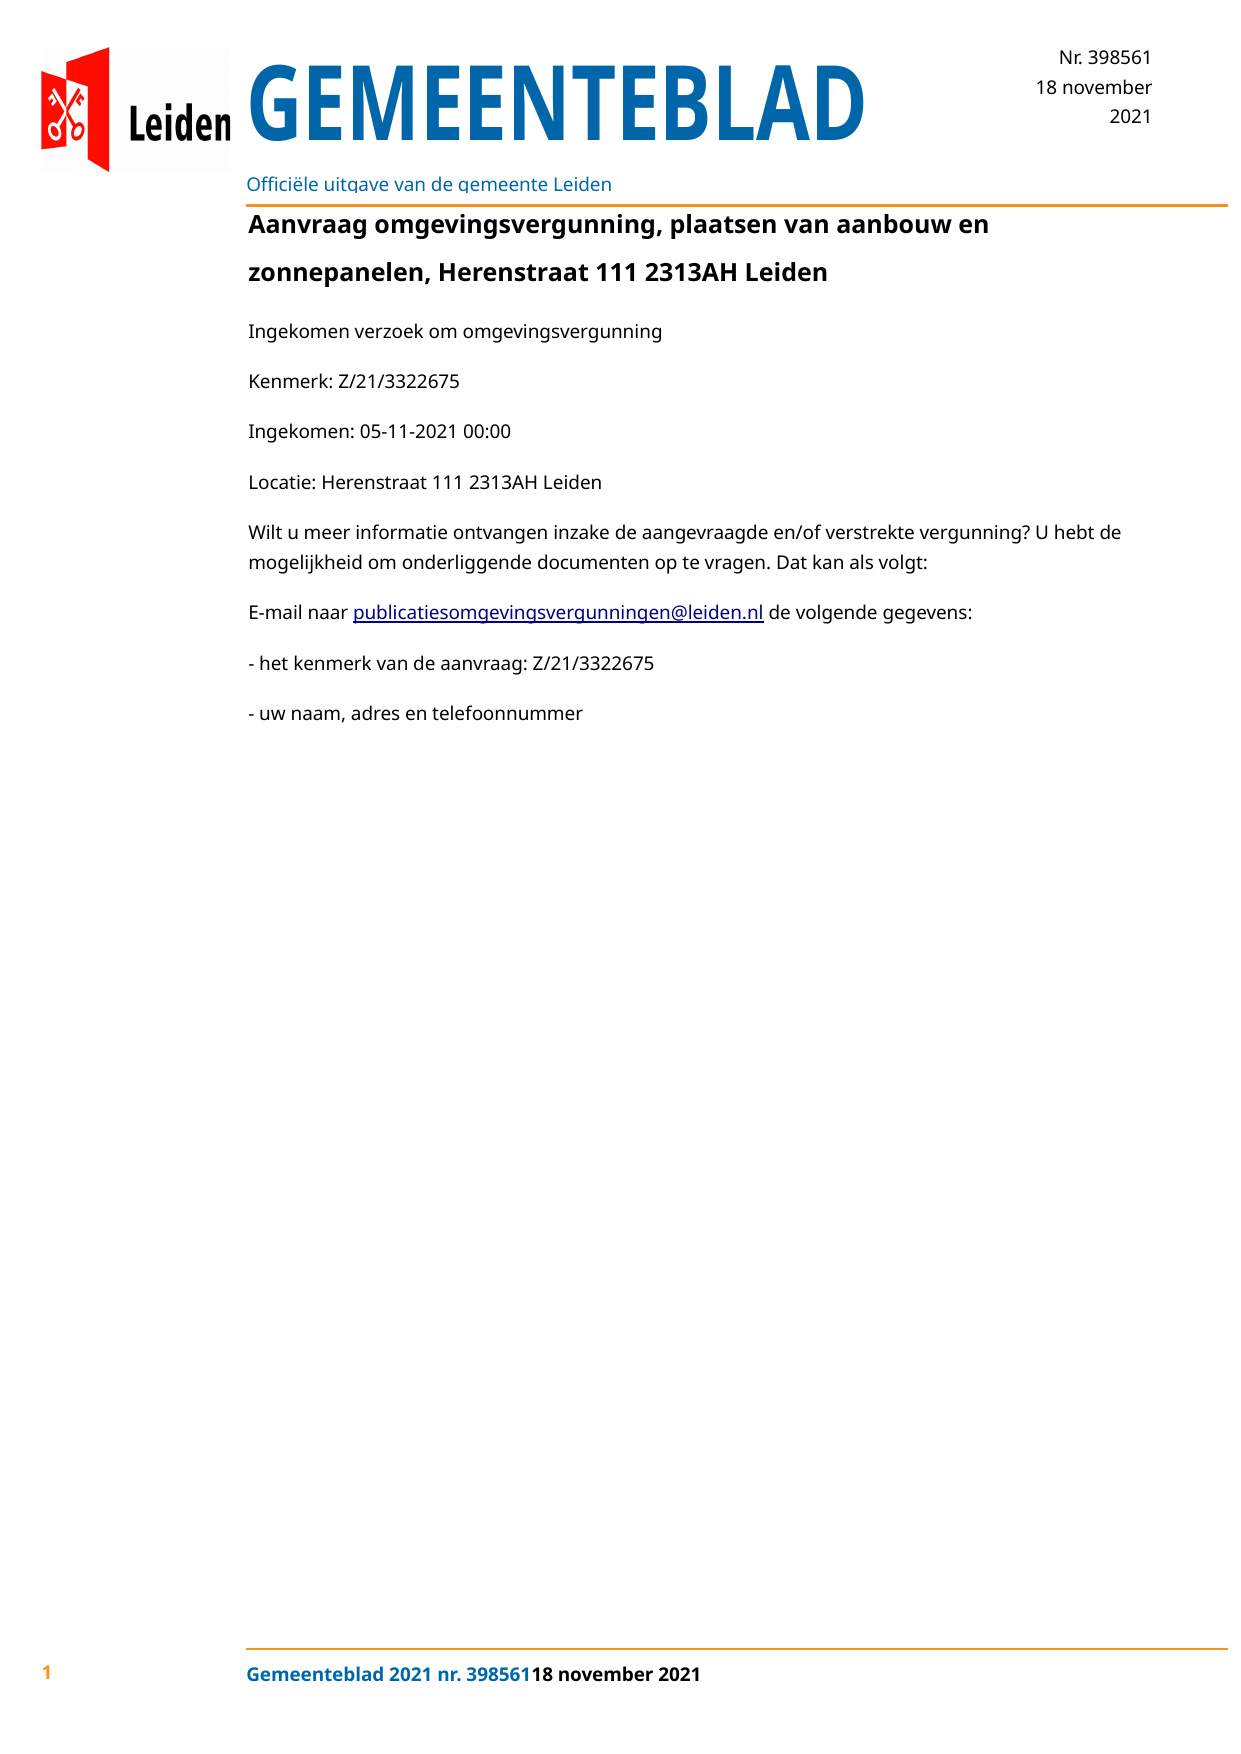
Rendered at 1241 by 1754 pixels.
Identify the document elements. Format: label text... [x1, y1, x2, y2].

text Ingekomen: 05-11-2021 00:00 [248, 419, 1152, 444]
text - het kenmerk van de aanvraag: Z/21/3322675 [248, 650, 1152, 676]
text - uw naam, adres en telefoonnummer [248, 700, 1152, 726]
text Locatie: Herenstraat 111 2313AH Leiden [248, 469, 1152, 495]
text Kenmerk: Z/21/3322675 [248, 368, 1152, 394]
text Wilt u meer informatie ontvangen inzake de aangevraagde en/of verstrekte vergunning? U hebt de mogelijkheid om onderliggende documenten op te vragen. Dat kan als volgt: [248, 519, 1152, 575]
text E-mail naar publicatiesomgevingsvergunningen@leiden.nl de volgende gegevens: [248, 599, 1152, 625]
text Ingekomen verzoek om omgevingsvergunning [248, 318, 1152, 344]
picture [41, 47, 231, 172]
text Aanvraag omgevingsvergunning, plaatsen van aanbouw en zonnepanelen, Herenstraat 111 2313AH Leiden [248, 207, 1152, 288]
